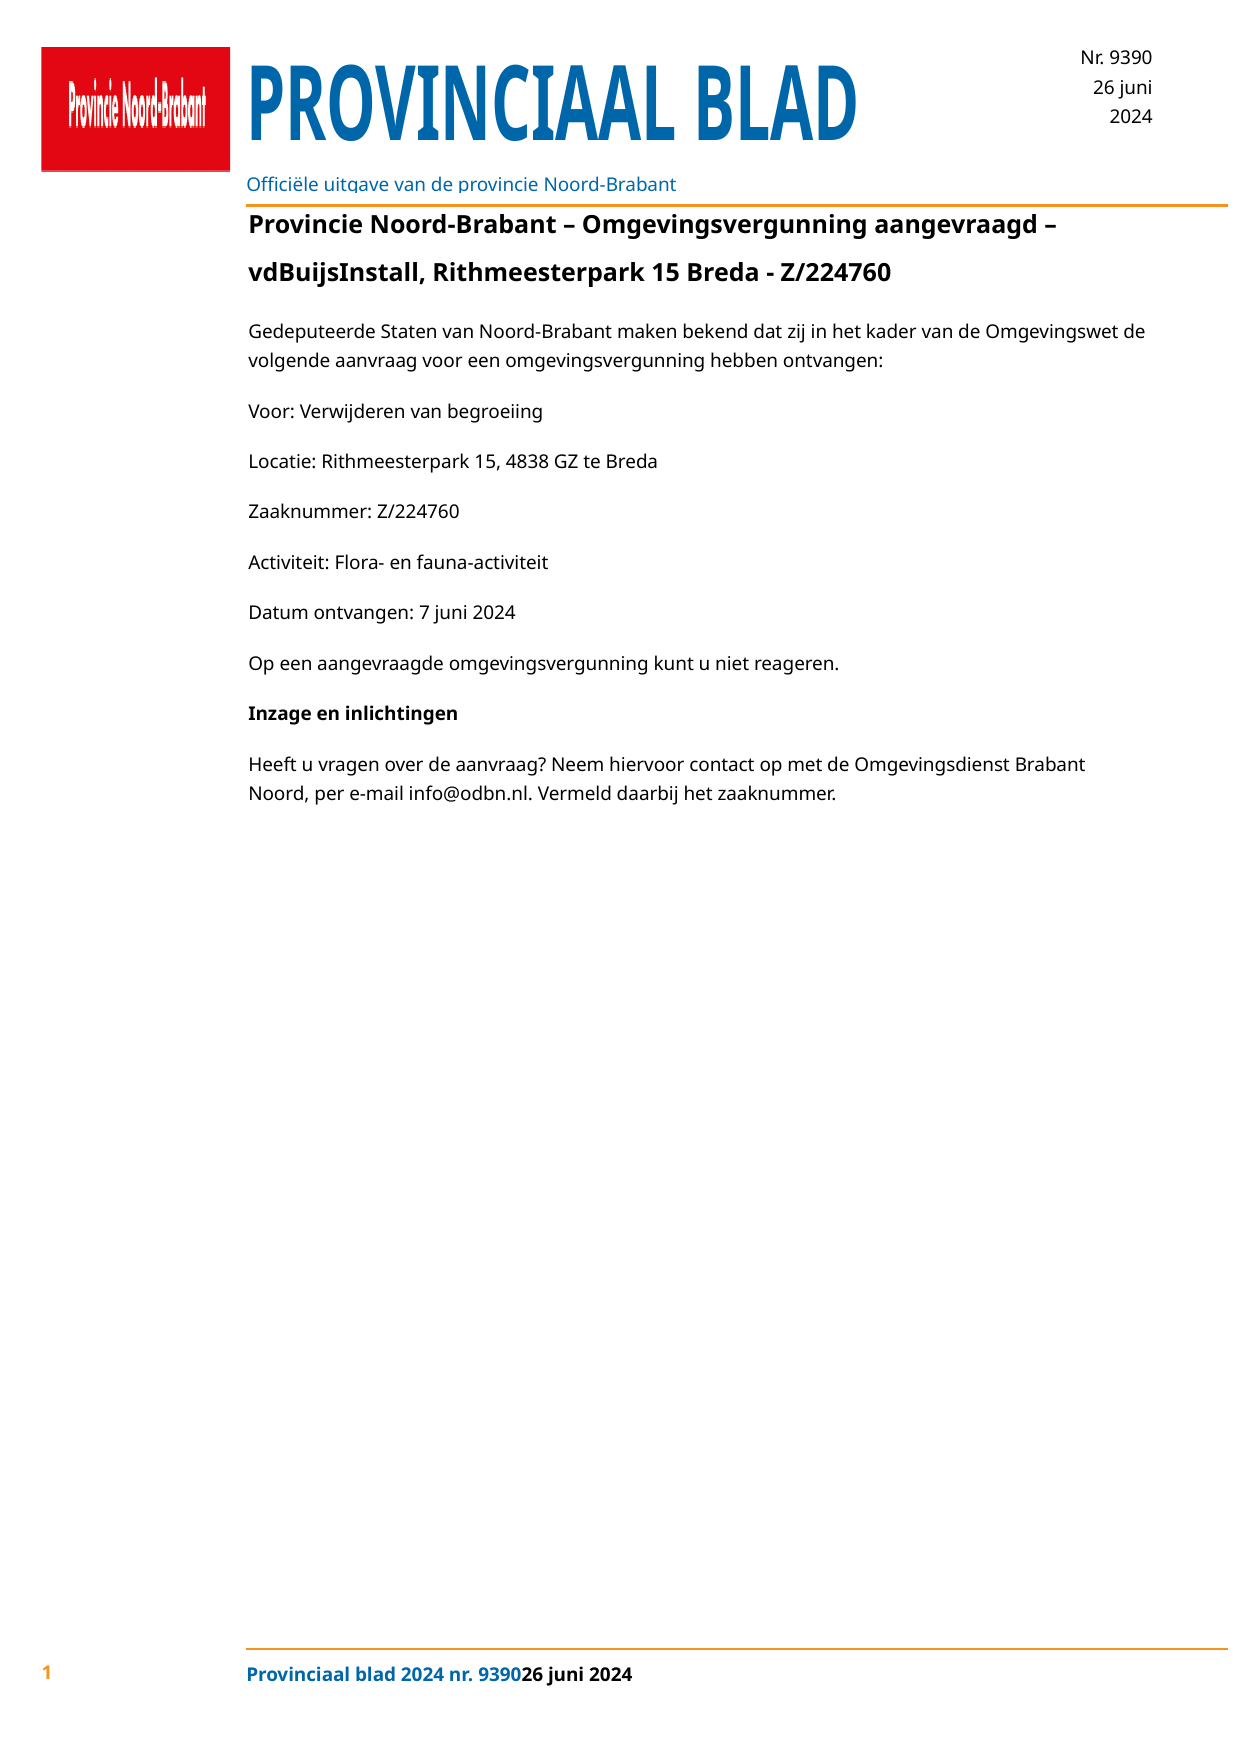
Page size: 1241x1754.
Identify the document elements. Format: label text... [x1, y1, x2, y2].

text Provincie Noord-Brabant – Omgevingsvergunning aangevraagd – vdBuijsInstall, Rithmeesterpark 15 Breda - Z/224760 [248, 207, 1152, 288]
text Activiteit: Flora- en fauna-activiteit [248, 549, 1152, 575]
text Heeft u vragen over de aanvraag? Neem hiervoor contact op met de Omgevingsdienst Brabant Noord, per e-mail info@odbn.nl. Vermeld daarbij het zaaknummer. [248, 751, 1152, 806]
text Locatie: Rithmeesterpark 15, 4838 GZ te Breda [248, 448, 1152, 474]
text Op een aangevraagde omgevingsvergunning kunt u niet reageren. [248, 650, 1152, 676]
text Datum ontvangen: 7 juni 2024 [248, 599, 1152, 625]
picture [41, 47, 231, 172]
text Zaaknummer: Z/224760 [248, 499, 1152, 524]
text Gedeputeerde Staten van Noord-Brabant maken bekend dat zij in het kader van de Omgevingswet de volgende aanvraag voor een omgevingsvergunning hebben ontvangen: [248, 318, 1152, 373]
text Inzage en inlichtingen [248, 700, 1152, 726]
text Voor: Verwijderen van begroeiing [248, 398, 1152, 424]
